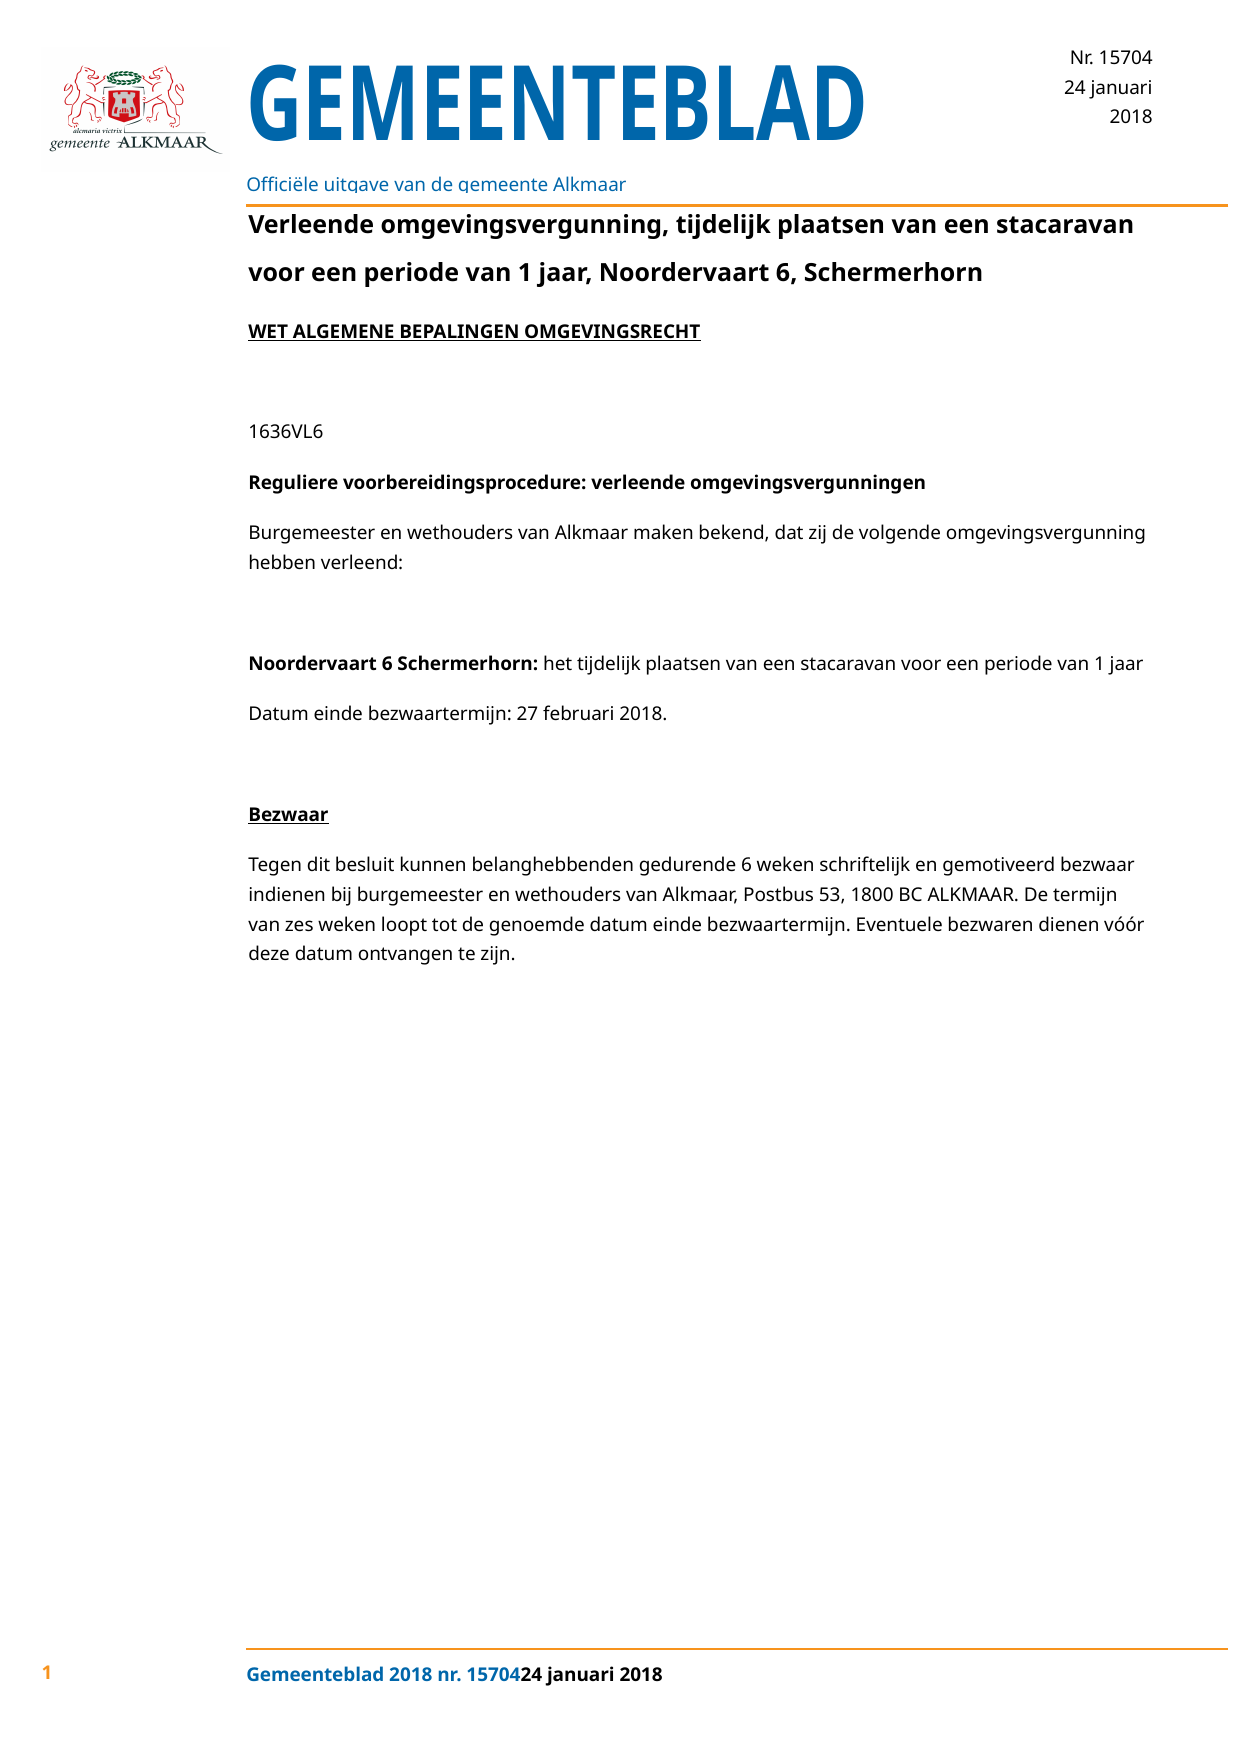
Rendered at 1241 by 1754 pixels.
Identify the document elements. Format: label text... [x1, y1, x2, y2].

text Tegen dit besluit kunnen belanghebbenden gedurende 6 weken schriftelijk en gemotiveerd bezwaar indienen bij burgemeester en wethouders van Alkmaar, Postbus 53, 1800 BC ALKMAAR. De termijn van zes weken loopt tot de genoemde datum einde bezwaartermijn. Eventuele bezwaren dienen vóór deze datum ontvangen te zijn. [248, 852, 1152, 966]
text Datum einde bezwaartermijn: 27 februari 2018. [248, 700, 1152, 726]
text Burgemeester en wethouders van Alkmaar maken bekend, dat zij de volgende omgevingsvergunning hebben verleend: [248, 519, 1152, 575]
text 1636VL6 [248, 419, 1152, 444]
text Reguliere voorbereidingsprocedure: verleende omgevingsvergunningen [248, 469, 1152, 495]
text Verleende omgevingsvergunning, tijdelijk plaatsen van een stacaravan voor een periode van 1 jaar, Noordervaart 6, Schermerhorn [248, 207, 1152, 288]
text Bezwaar [248, 801, 1152, 827]
text Noordervaart 6 Schermerhorn: het tijdelijk plaatsen van een stacaravan voor een periode van 1 jaar [248, 650, 1152, 676]
picture [41, 47, 231, 172]
text WET ALGEMENE BEPALINGEN OMGEVINGSRECHT [248, 318, 1152, 344]
